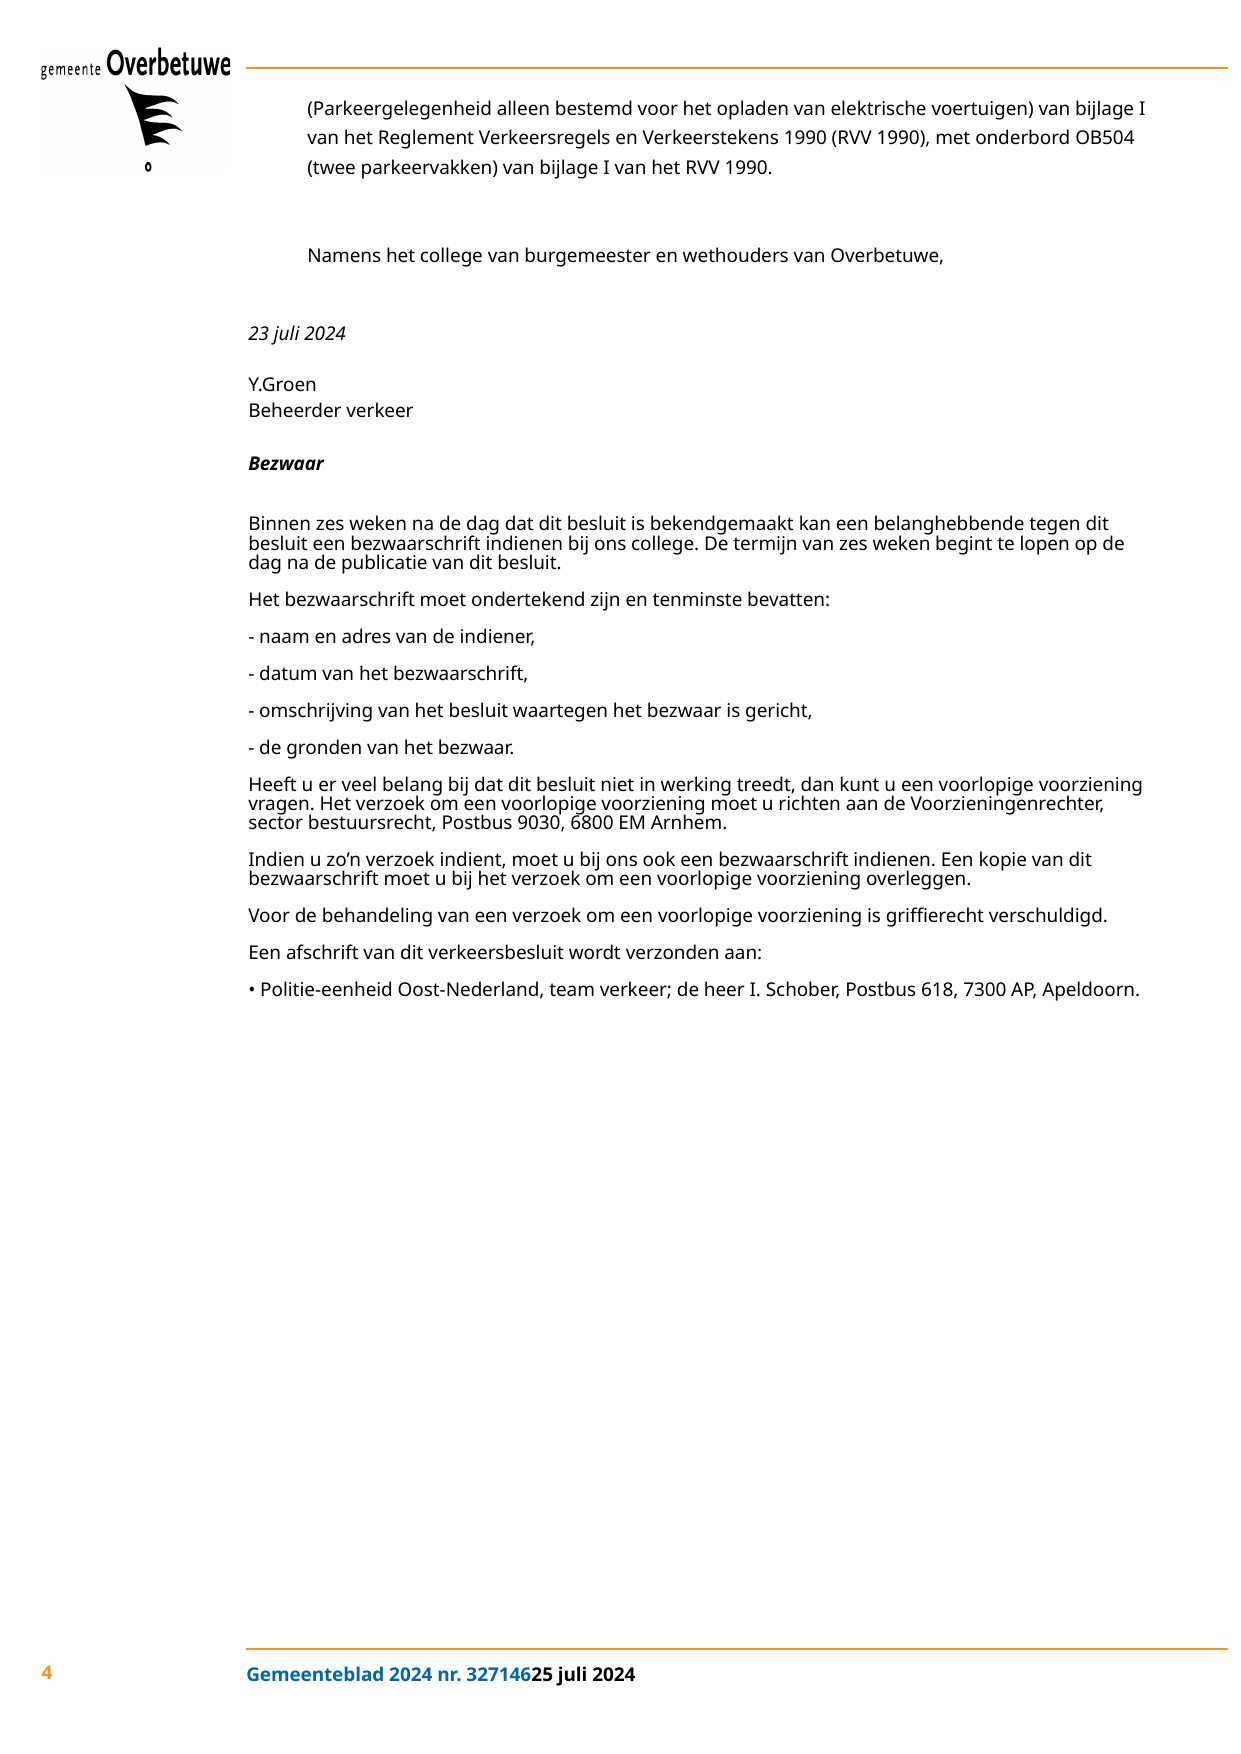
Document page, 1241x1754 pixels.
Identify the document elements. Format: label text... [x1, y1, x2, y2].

text Het bezwaarschrift moet ondertekend zijn en tenminste bevatten: [248, 591, 1152, 610]
list (Parkeergelegenheid alleen bestemd voor het opladen van elektrische voertuigen) van bijlage I van het Reglement Verkeersregels en Verkeerstekens 1990 (RVV 1990), met onderbord OB504 (twee parkeervakken) van bijlage I van het RVV 1990. [248, 95, 1152, 180]
text - datum van het bezwaarschrift, [248, 665, 1152, 684]
text - de gronden van het bezwaar. [248, 739, 1152, 758]
text Een afschrift van dit verkeersbesluit wordt verzonden aan: [248, 944, 1152, 964]
text - naam en adres van de indiener, [248, 628, 1152, 647]
text Bezwaar [248, 450, 1152, 476]
text Beheerder verkeer [248, 397, 1152, 423]
text - omschrijving van het besluit waartegen het bezwaar is gericht, [248, 702, 1152, 721]
text Voor de behandeling van een verzoek om een voorlopige voorziening is griffierecht verschuldigd. [248, 907, 1152, 927]
picture [41, 47, 231, 172]
text Binnen zes weken na de dag dat dit besluit is bekendgemaakt kan een belanghebbende tegen dit besluit een bezwaarschrift indienen bij ons college. De termijn van zes weken begint te lopen op de dag na de publicatie van dit besluit. [248, 515, 1152, 573]
text Heeft u er veel belang bij dat dit besluit niet in werking treedt, dan kunt u een voorlopige voorziening vragen. Het verzoek om een voorlopige voorziening moet u richten aan de Voorzieningenrechter, sector bestuursrecht, Postbus 9030, 6800 EM Arnhem. [248, 776, 1152, 833]
text 23 juli 2024 [248, 320, 1152, 346]
text Indien u zo’n verzoek indient, moet u bij ons ook een bezwaarschrift indienen. Een kopie van dit bezwaarschrift moet u bij het verzoek om een voorlopige voorziening overleggen. [248, 851, 1152, 890]
text • Politie-eenheid Oost-Nederland, team verkeer; de heer I. Schober, Postbus 618, 7300 AP, Apeldoorn. [248, 981, 1152, 1001]
list Namens het college van burgemeester en wethouders van Overbetuwe, [248, 243, 1152, 268]
text Y.Groen [248, 372, 1152, 397]
